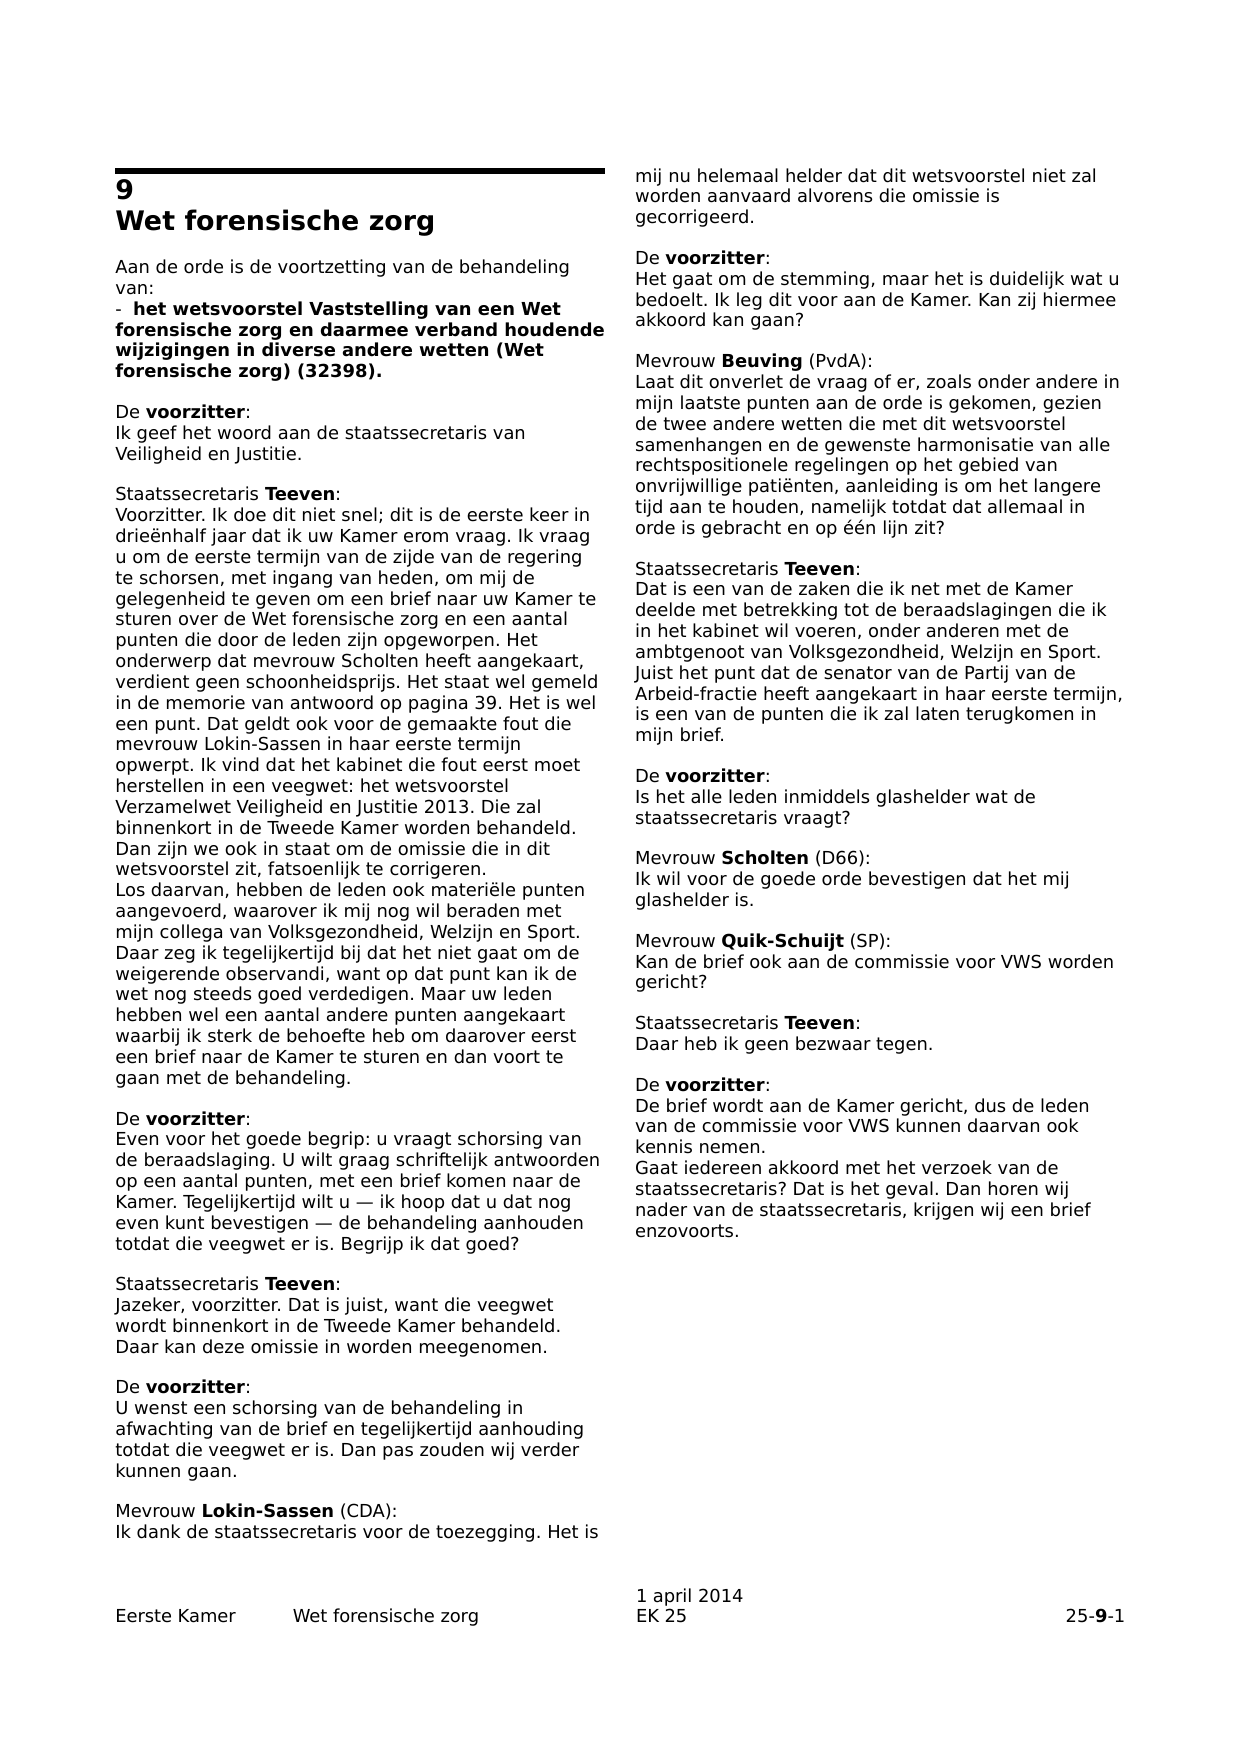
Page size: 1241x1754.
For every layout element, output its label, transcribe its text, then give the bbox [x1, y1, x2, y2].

text De brief wordt aan de Kamer gericht, dus de leden van de commissie voor VWS kunnen daarvan ook kennis nemen. [635, 1095, 1125, 1158]
text De voorzitter: [115, 402, 605, 423]
text Dat is een van de zaken die ik net met de Kamer deelde met betrekking tot de beraadslagingen die ik in het kabinet wil voeren, onder anderen met de ambtgenoot van Volksgezondheid, Welzijn en Sport. Juist het punt dat de senator van de Partij van de Arbeid-fractie heeft aangekaart in haar eerste termijn, is een van de punten die ik zal laten terugkomen in mijn brief. [635, 579, 1125, 746]
text Staatssecretaris Teeven: [115, 484, 605, 505]
text Mevrouw Scholten (D66): [635, 848, 1125, 869]
text De voorzitter: [635, 248, 1125, 268]
text De voorzitter: [635, 766, 1125, 787]
text Staatssecretaris Teeven: [635, 1013, 1125, 1034]
text Mevrouw Beuving (PvdA): [635, 351, 1125, 372]
text Het gaat om de stemming, maar het is duidelijk wat u bedoelt. Ik leg dit voor aan de Kamer. Kan zij hiermee akkoord kan gaan? [635, 268, 1125, 331]
text U wenst een schorsing van de behandeling in afwachting van de brief en tegelijkertijd aanhouding totdat die veegwet er is. Dan pas zouden wij verder kunnen gaan. [115, 1398, 605, 1481]
text De voorzitter: [115, 1377, 605, 1398]
text Ik wil voor de goede orde bevestigen dat het mij glashelder is. [635, 869, 1125, 911]
text mij nu helemaal helder dat dit wetsvoorstel niet zal worden aanvaard alvorens die omissie is gecorrigeerd. [635, 165, 1125, 228]
text Voorzitter. Ik doe dit niet snel; dit is de eerste keer in drieënhalf jaar dat ik uw Kamer erom vraag. Ik vraag u om de eerste termijn van de zijde van de regering te schorsen, met ingang van heden, om mij de gelegenheid te geven om een brief naar uw Kamer te sturen over de Wet forensische zorg en een aantal punten die door de leden zijn opgeworpen. Het onderwerp dat mevrouw Scholten heeft aangekaart, verdient geen schoonheidsprijs. Het staat wel gemeld in de memorie van antwoord op pagina 39. Het is wel een punt. Dat geldt ook voor de gemaakte fout die mevrouw Lokin-Sassen in haar eerste termijn opwerpt. Ik vind dat het kabinet die fout eerst moet herstellen in een veegwet: het wetsvoorstel Verzamelwet Veiligheid en Justitie 2013. Die zal binnenkort in de Tweede Kamer worden behandeld. Dan zijn we ook in staat om de omissie die in dit wetsvoorstel zit, fatsoenlijk te corrigeren. [115, 505, 605, 880]
text Daar heb ik geen bezwaar tegen. [635, 1034, 1125, 1054]
text Kan de brief ook aan de commissie voor VWS worden gericht? [635, 951, 1125, 993]
text Ik geef het woord aan de staatssecretaris van Veiligheid en Justitie. [115, 423, 605, 464]
text De voorzitter: [115, 1108, 605, 1129]
text Ik dank de staatssecretaris voor de toezegging. Het is [115, 1522, 605, 1543]
text Gaat iedereen akkoord met het verzoek van de staatssecretaris? Dat is het geval. Dan horen wij nader van de staatssecretaris, krijgen wij een brief enzovoorts. [635, 1158, 1125, 1241]
text Los daarvan, hebben de leden ook materiële punten aangevoerd, waarover ik mij nog wil beraden met mijn collega van Volksgezondheid, Welzijn en Sport. Daar zeg ik tegelijkertijd bij dat het niet gaat om de weigerende observandi, want op dat punt kan ik de wet nog steeds goed verdedigen. Maar uw leden hebben wel een aantal andere punten aangekaart waarbij ik sterk de behoefte heb om daarover eerst een brief naar de Kamer te sturen en dan voort te gaan met de behandeling. [115, 880, 605, 1088]
text Staatssecretaris Teeven: [635, 558, 1125, 579]
list het wetsvoorstel Vaststelling van een Wet forensische zorg en daarmee verband houdende wijzigingen in diverse andere wetten (Wet forensische zorg) (32398). [115, 298, 605, 382]
text Aan de orde is de voortzetting van de behandeling van: [115, 257, 605, 298]
text Jazeker, voorzitter. Dat is juist, want die veegwet wordt binnenkort in de Tweede Kamer behandeld. Daar kan deze omissie in worden meegenomen. [115, 1295, 605, 1357]
text Mevrouw Lokin-Sassen (CDA): [115, 1501, 605, 1522]
text De voorzitter: [635, 1074, 1125, 1095]
title 9 Wet forensische zorg [115, 174, 605, 237]
text Is het alle leden inmiddels glashelder wat de staatssecretaris vraagt? [635, 787, 1125, 828]
text Staatssecretaris Teeven: [115, 1274, 605, 1295]
text Even voor het goede begrip: u vraagt schorsing van de beraadslaging. U wilt graag schriftelijk antwoorden op een aantal punten, met een brief komen naar de Kamer. Tegelijkertijd wilt u — ik hoop dat u dat nog even kunt bevestigen — de behandeling aanhouden totdat die veegwet er is. Begrijp ik dat goed? [115, 1129, 605, 1254]
text Laat dit onverlet de vraag of er, zoals onder andere in mijn laatste punten aan de orde is gekomen, gezien de twee andere wetten die met dit wetsvoorstel samenhangen en de gewenste harmonisatie van alle rechtspositionele regelingen op het gebied van onvrijwillige patiënten, aanleiding is om het langere tijd aan te houden, namelijk totdat dat allemaal in orde is gebracht en op één lijn zit? [635, 372, 1125, 538]
text Mevrouw Quik-Schuijt (SP): [635, 931, 1125, 951]
